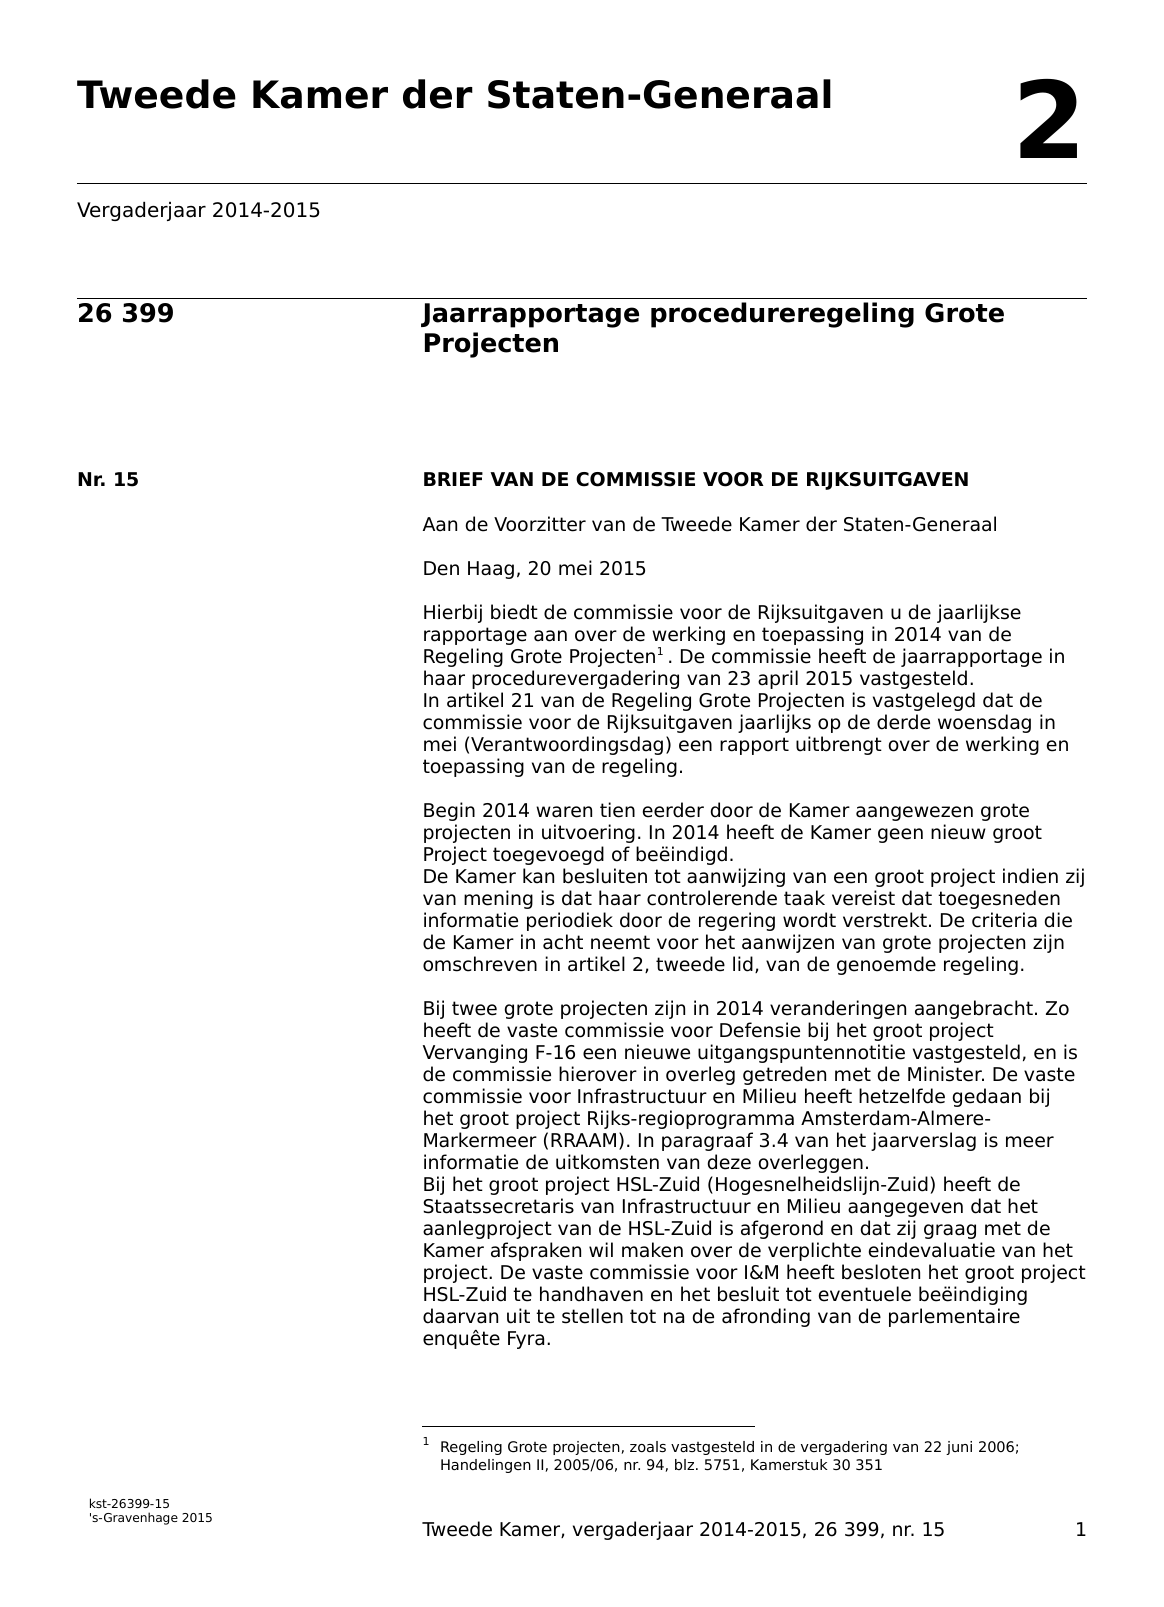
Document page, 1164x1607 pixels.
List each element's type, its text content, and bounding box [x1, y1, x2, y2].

text In artikel 21 van de Regeling Grote Projecten is vastgelegd dat de commissie voor de Rijksuitgaven jaarlijks op de derde woensdag in mei (Verantwoordingsdag) een rapport uitbrengt over de werking en toepassing van de regeling. [422, 690, 1087, 778]
text De Kamer kan besluiten tot aanwijzing van een groot project indien zij van mening is dat haar controlerende taak vereist dat toegesneden informatie periodiek door de regering wordt verstrekt. De criteria die de Kamer in acht neemt voor het aanwijzen van grote projecten zijn omschreven in artikel 2, tweede lid, van de genoemde regeling. [422, 866, 1087, 976]
text kst-26399-15 [88, 1497, 323, 1511]
subtitle 26 399 Jaarrapportage procedureregeling Grote Projecten [77, 299, 1087, 358]
text Bij het groot project HSL-Zuid (Hogesnelheidslijn-Zuid) heeft de Staatssecretaris van Infrastructuur en Milieu aangegeven dat het aanlegproject van de HSL-Zuid is afgerond en dat zij graag met de Kamer afspraken wil maken over de verplichte eindevaluatie van het project. De vaste commissie voor I&M heeft besloten het groot project HSL-Zuid te handhaven en het besluit tot eventuele beëindiging daarvan uit te stellen tot na de afronding van de parlementaire enquête Fyra. [422, 1174, 1087, 1349]
text Bij twee grote projecten zijn in 2014 veranderingen aangebracht. Zo heeft de vaste commissie voor Defensie bij het groot project Vervanging F-16 een nieuwe uitgangspuntennotitie vastgesteld, en is de commissie hierover in overleg getreden met de Minister. De vaste commissie voor Infrastructuur en Milieu heeft hetzelfde gedaan bij het groot project Rijks-regioprogramma Amsterdam-Almere-Markermeer (RRAAM). In paragraaf 3.4 van het jaarverslag is meer informatie de uitkomsten van deze overleggen. [422, 998, 1087, 1174]
text Den Haag, 20 mei 2015 [422, 558, 1087, 580]
subtitle Nr. 15 BRIEF VAN DE COMMISSIE VOOR DE RIJKSUITGAVEN [77, 469, 1087, 491]
text Hierbij biedt de commissie voor de Rijksuitgaven u de jaarlijkse rapportage aan over de werking en toepassing in 2014 van de Regeling Grote Projecten. De commissie heeft de jaarrapportage in haar procedurevergadering van 23 april 2015 vastgesteld. [422, 602, 1087, 690]
text Regeling Grote projecten, zoals vastgesteld in de vergadering van 22 juni 2006; Handelingen II, 2005/06, nr. 94, blz. 5751, Kamerstuk 30 351 [422, 1435, 1087, 1474]
table_cell Vergaderjaar 2014-2015 [77, 184, 1087, 298]
text Begin 2014 waren tien eerder door de Kamer aangewezen grote projecten in uitvoering. In 2014 heeft de Kamer geen nieuw groot Project toegevoegd of beëindigd. [422, 800, 1087, 866]
text Aan de Voorzitter van de Tweede Kamer der Staten-Generaal [422, 513, 1087, 536]
table_header Tweede Kamer der Staten-Generaal [77, 59, 886, 183]
table_header 2 [886, 59, 1087, 183]
text 's-Gravenhage 2015 [88, 1511, 323, 1525]
